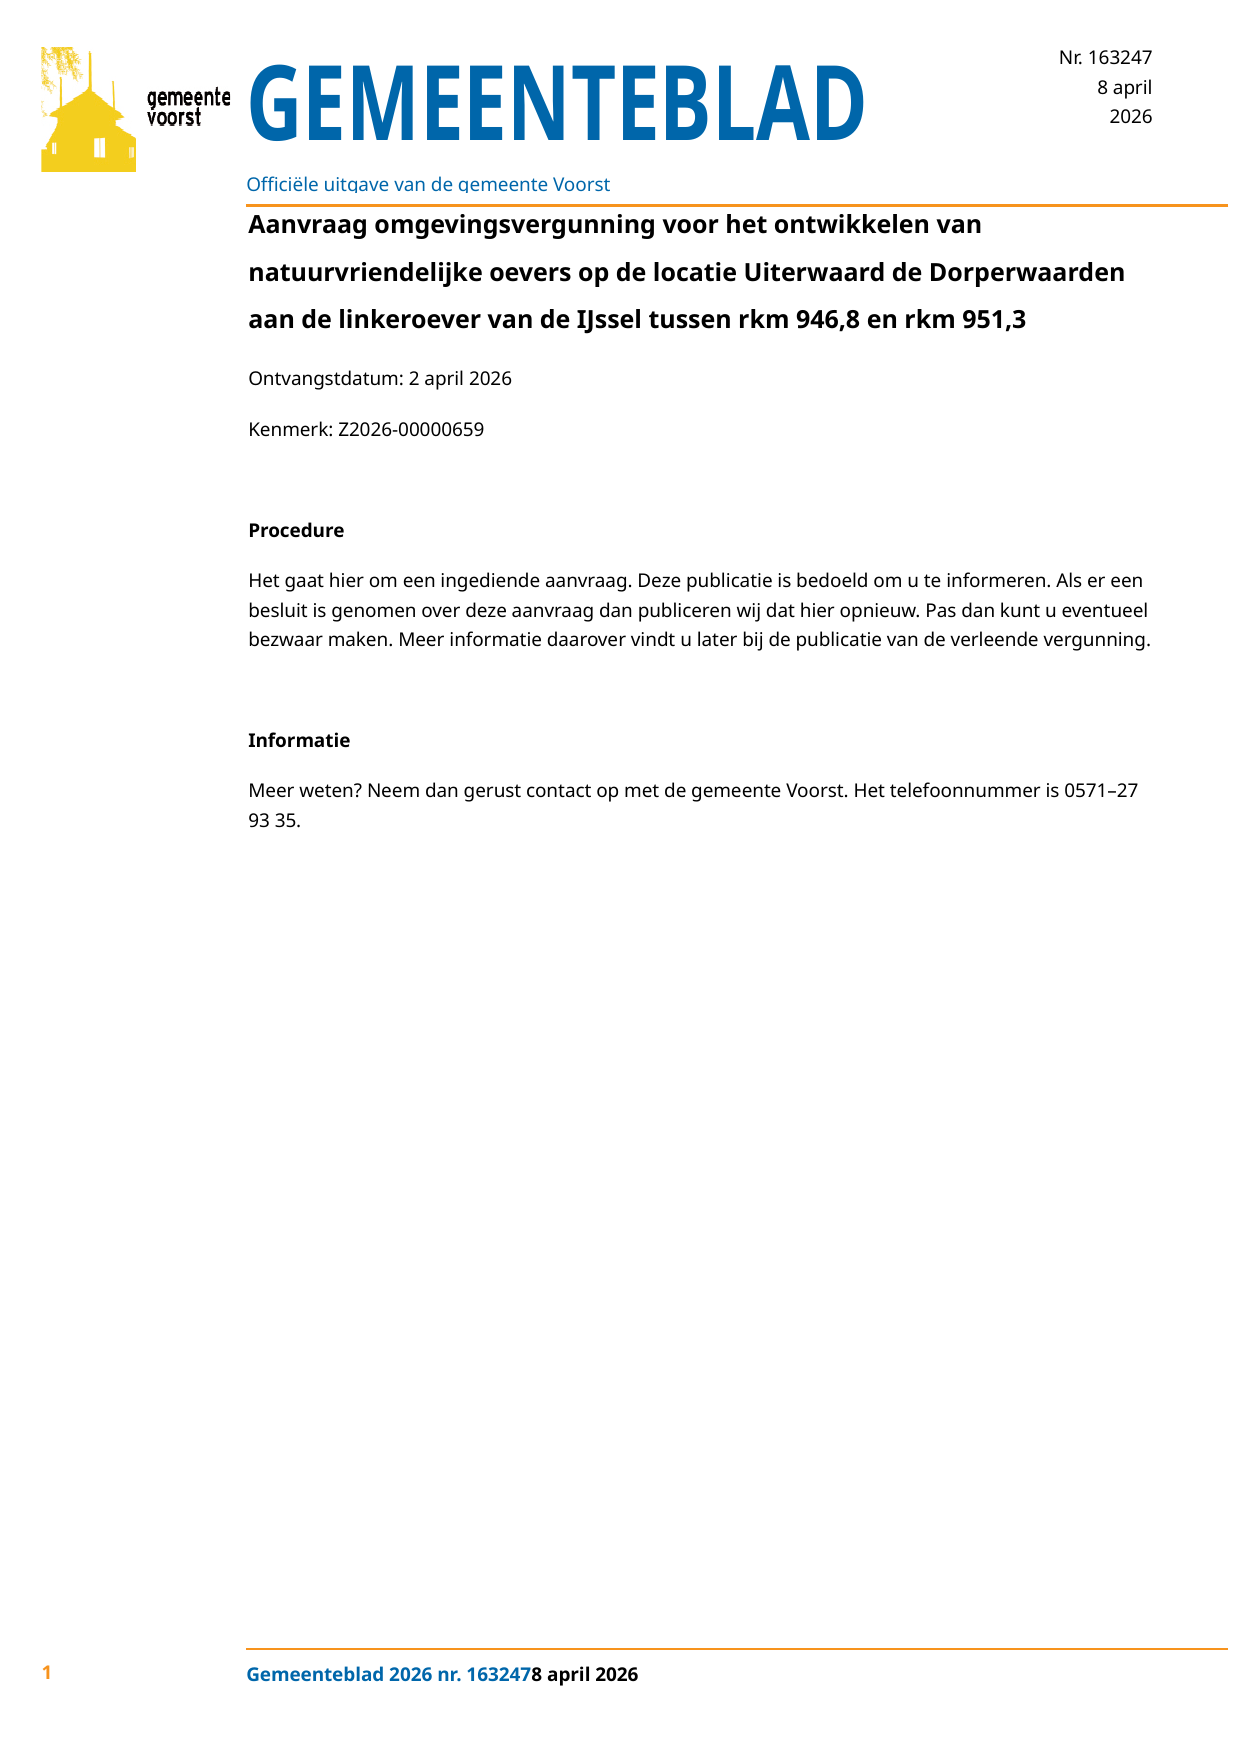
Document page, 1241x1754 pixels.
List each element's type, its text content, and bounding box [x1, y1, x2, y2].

text Het gaat hier om een ingediende aanvraag. Deze publicatie is bedoeld om u te informeren. Als er een besluit is genomen over deze aanvraag dan publiceren wij dat hier opnieuw. Pas dan kunt u eventueel bezwaar maken. Meer informatie daarover vindt u later bij de publicatie van de verleende vergunning. [248, 567, 1152, 652]
text Aanvraag omgevingsvergunning voor het ontwikkelen van natuurvriendelijke oevers op de locatie Uiterwaard de Dorperwaarden aan de linkeroever van de IJssel tussen rkm 946,8 en rkm 951,3 [248, 207, 1152, 336]
picture [41, 47, 231, 172]
text Kenmerk: Z2026-00000659 [248, 416, 1152, 442]
text Meer weten? Neem dan gerust contact op met de gemeente Voorst. Het telefoonnummer is 0571–27 93 35. [248, 778, 1152, 833]
text Informatie [248, 727, 1152, 753]
text Ontvangstdatum: 2 april 2026 [248, 366, 1152, 391]
text Procedure [248, 517, 1152, 542]
